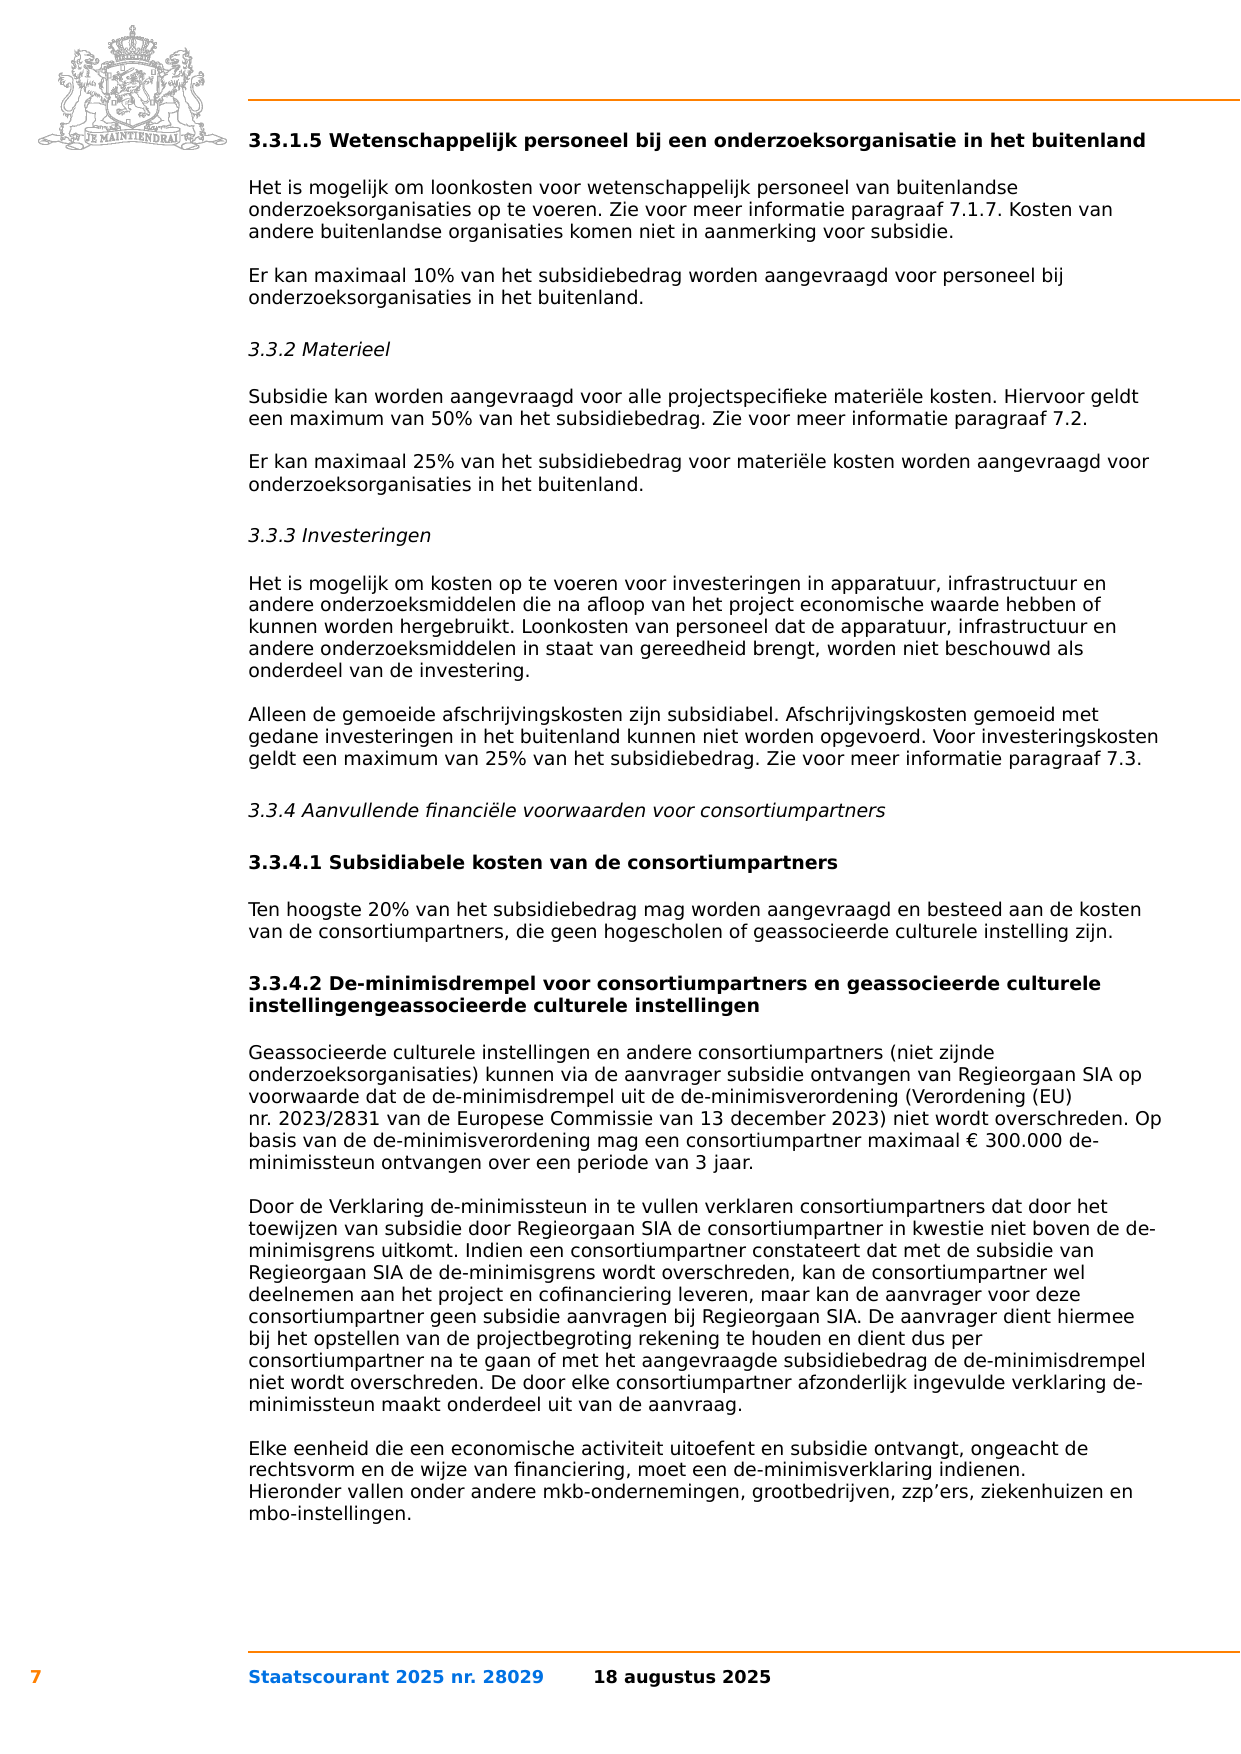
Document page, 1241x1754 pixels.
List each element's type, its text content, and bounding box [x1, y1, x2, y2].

text Alleen de gemoeide afschrijvingskosten zijn subsidiabel. Afschrijvingskosten gemoeid met gedane investeringen in het buitenland kunnen niet worden opgevoerd. Voor investeringskosten geldt een maximum van 25% van het subsidiebedrag. Zie voor meer informatie paragraaf 7.3. [248, 704, 1163, 770]
text Door de Verklaring de-minimissteun in te vullen verklaren consortiumpartners dat door het toewijzen van subsidie door Regieorgaan SIA de consortiumpartner in kwestie niet boven de de-minimisgrens uitkomt. Indien een consortiumpartner constateert dat met de subsidie van Regieorgaan SIA de de-minimisgrens wordt overschreden, kan de consortiumpartner wel deelnemen aan het project en cofinanciering leveren, maar kan de aanvrager voor deze consortiumpartner geen subsidie aanvragen bij Regieorgaan SIA. De aanvrager dient hiermee bij het opstellen van de projectbegroting rekening te houden en dient dus per consortiumpartner na te gaan of met het aangevraagde subsidiebedrag de de-minimisdrempel niet wordt overschreden. De door elke consortiumpartner afzonderlijk ingevulde verklaring de-minimissteun maakt onderdeel uit van de aanvraag. [248, 1196, 1163, 1416]
text Subsidie kan worden aangevraagd voor alle projectspecifieke materiële kosten. Hiervoor geldt een maximum van 50% van het subsidiebedrag. Zie voor meer informatie paragraaf 7.2. [248, 386, 1163, 429]
text Ten hoogste 20% van het subsidiebedrag mag worden aangevraagd en besteed aan de kosten van de consortiumpartners, die geen hogescholen of geassocieerde culturele instelling zijn. [248, 899, 1163, 943]
subtitle 3.3.4 Aanvullende financiële voorwaarden voor consortiumpartners [248, 800, 1163, 822]
subtitle 3.3.3 Investeringen [248, 525, 1163, 547]
text Geassocieerde culturele instellingen en andere consortiumpartners (niet zijnde onderzoeksorganisaties) kunnen via de aanvrager subsidie ontvangen van Regieorgaan SIA op voorwaarde dat de de-minimisdrempel uit de de-minimisverordening (Verordening (EU) nr. 2023/2831 van de Europese Commissie van 13 december 2023) niet wordt overschreden. Op basis van de de-minimisverordening mag een consortiumpartner maximaal € 300.000 de-minimissteun ontvangen over een periode van 3 jaar. [248, 1042, 1163, 1174]
text Hieronder vallen onder andere mkb-ondernemingen, grootbedrijven, zzp’ers, ziekenhuizen en mbo-instellingen. [248, 1481, 1163, 1525]
text Elke eenheid die een economische activiteit uitoefent en subsidie ontvangt, ongeacht de rechtsvorm en de wijze van financiering, moet een de-minimisverklaring indienen. [248, 1437, 1163, 1481]
text Er kan maximaal 10% van het subsidiebedrag worden aangevraagd voor personeel bij onderzoeksorganisaties in het buitenland. [248, 265, 1163, 309]
subtitle 3.3.1.5 Wetenschappelijk personeel bij een onderzoeksorganisatie in het buitenland [248, 130, 1163, 152]
text Het is mogelijk om kosten op te voeren voor investeringen in apparatuur, infrastructuur en andere onderzoeksmiddelen die na afloop van het project economische waarde hebben of kunnen worden hergebruikt. Loonkosten van personeel dat de apparatuur, infrastructuur en andere onderzoeksmiddelen in staat van gereedheid brengt, worden niet beschouwd als onderdeel van de investering. [248, 572, 1163, 682]
subtitle 3.3.4.1 Subsidiabele kosten van de consortiumpartners [248, 852, 1163, 874]
text Er kan maximaal 25% van het subsidiebedrag voor materiële kosten worden aangevraagd voor onderzoeksorganisaties in het buitenland. [248, 451, 1163, 495]
subtitle 3.3.2 Materieel [248, 339, 1163, 361]
text Het is mogelijk om loonkosten voor wetenschappelijk personeel van buitenlandse onderzoeksorganisaties op te voeren. Zie voor meer informatie paragraaf 7.1.7. Kosten van andere buitenlandse organisaties komen niet in aanmerking voor subsidie. [248, 177, 1163, 243]
subtitle 3.3.4.2 De-minimisdrempel voor consortiumpartners en geassocieerde culturele instellingengeassocieerde culturele instellingen [248, 973, 1163, 1017]
picture [38, 25, 227, 150]
